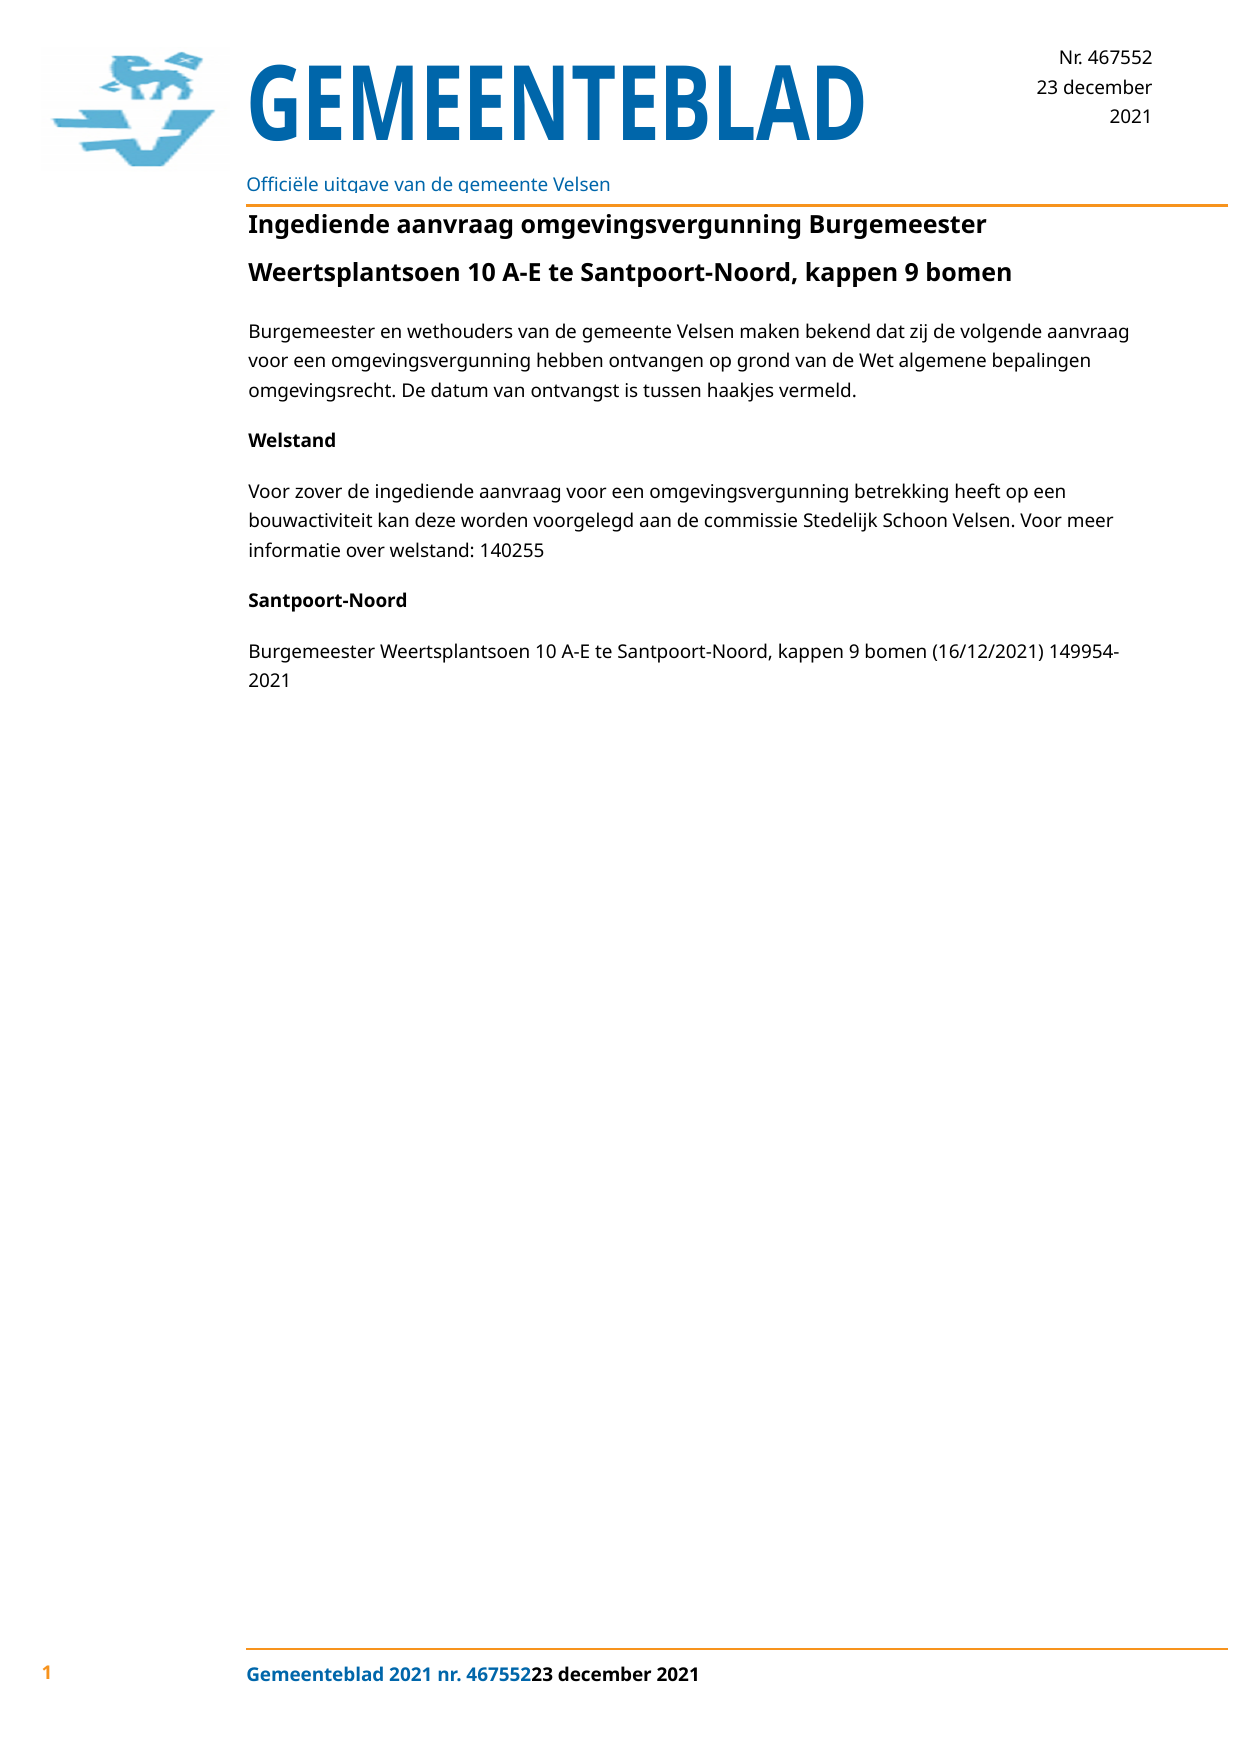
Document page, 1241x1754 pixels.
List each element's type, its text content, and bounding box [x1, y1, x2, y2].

text Santpoort-Noord [248, 587, 1152, 613]
text Burgemeester en wethouders van de gemeente Velsen maken bekend dat zij de volgende aanvraag voor een omgevingsvergunning hebben ontvangen op grond van de Wet algemene bepalingen omgevingsrecht. De datum van ontvangst is tussen haakjes vermeld. [248, 318, 1152, 403]
text Burgemeester Weertsplantsoen 10 A-E te Santpoort-Noord, kappen 9 bomen (16/12/2021) 149954-2021 [248, 638, 1152, 693]
picture [41, 47, 231, 172]
text Voor zover de ingediende aanvraag voor een omgevingsvergunning betrekking heeft op een bouwactiviteit kan deze worden voorgelegd aan de commissie Stedelijk Schoon Velsen. Voor meer informatie over welstand: 140255 [248, 478, 1152, 563]
text Ingediende aanvraag omgevingsvergunning Burgemeester Weertsplantsoen 10 A-E te Santpoort-Noord, kappen 9 bomen [248, 207, 1152, 288]
text Welstand [248, 427, 1152, 453]
